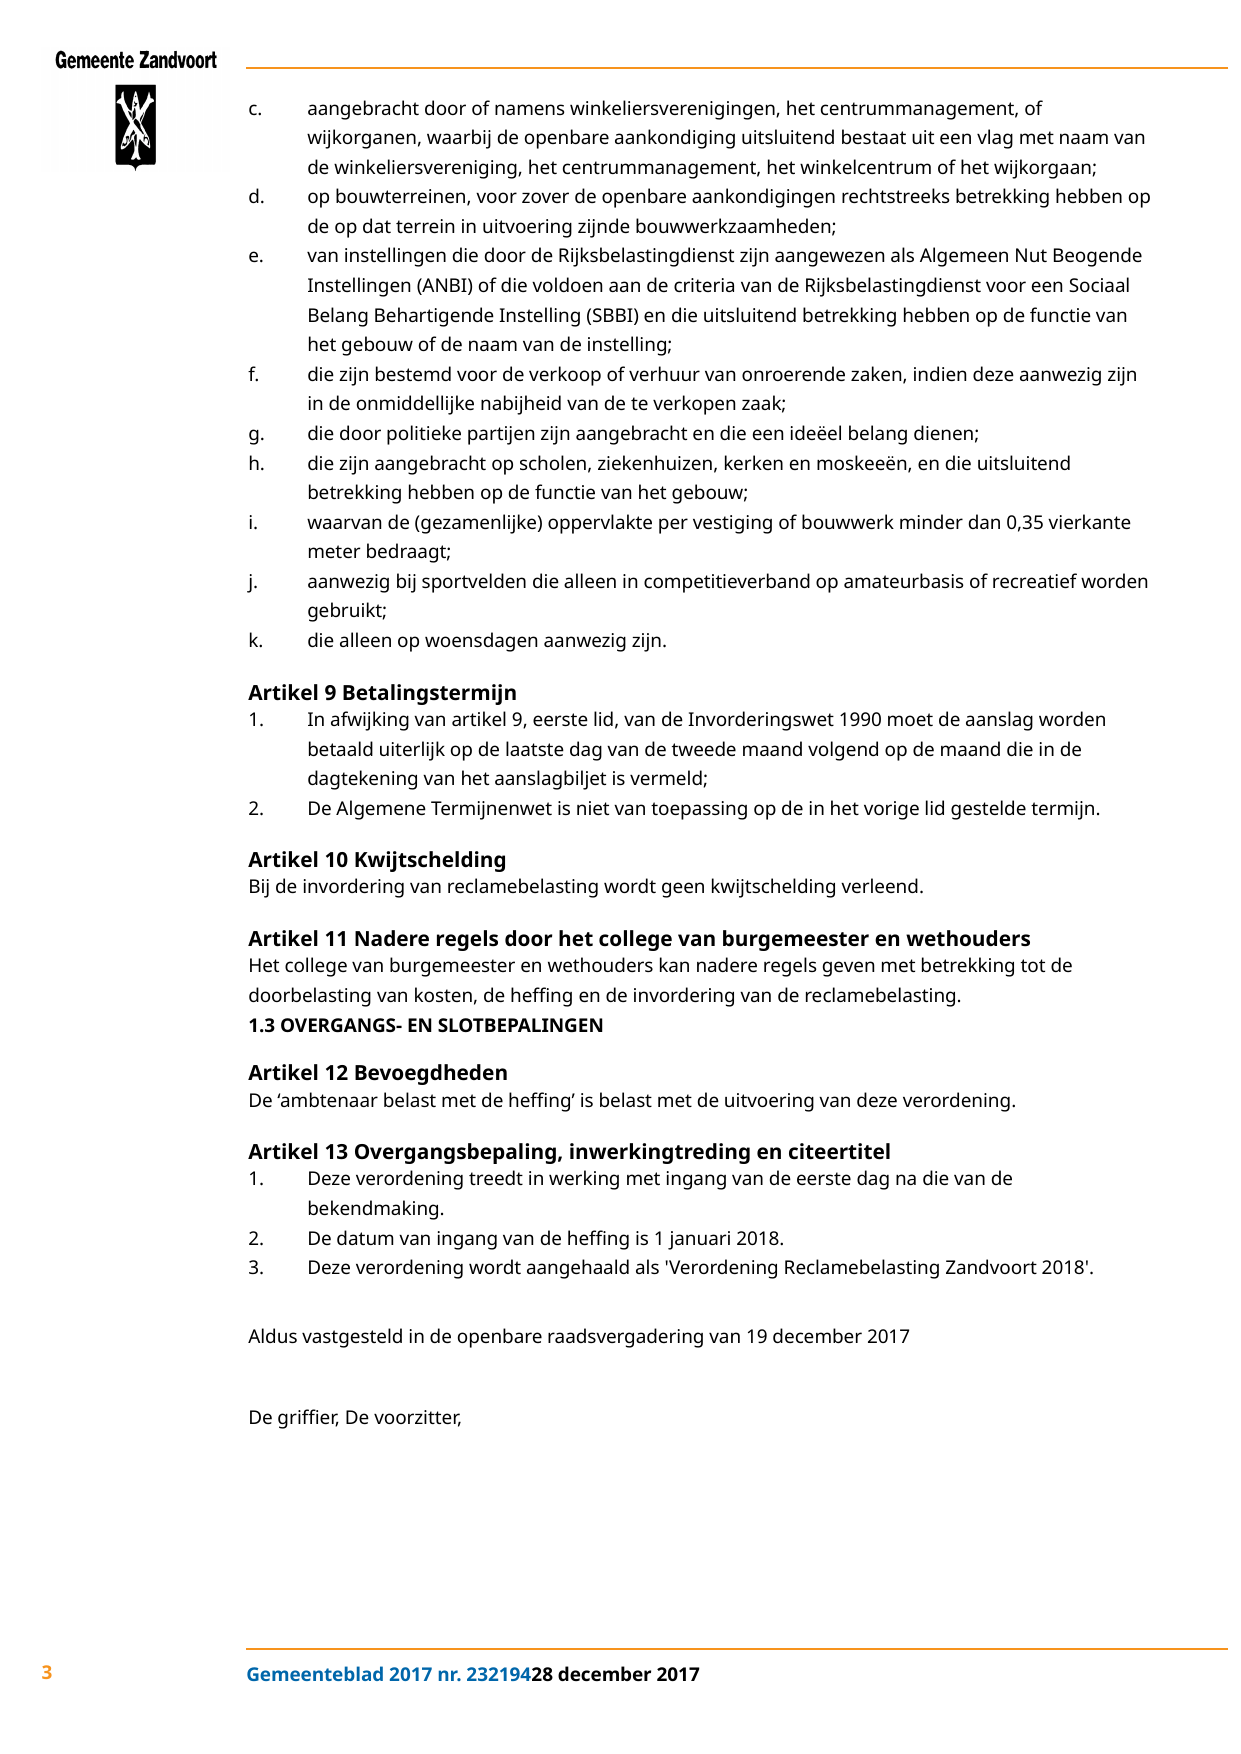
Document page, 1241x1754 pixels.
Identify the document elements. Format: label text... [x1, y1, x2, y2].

list Deze verordening treedt in werking met ingang van de eerste dag na die van de bekendmaking. [248, 1166, 1152, 1221]
list waarvan de (gezamenlijke) oppervlakte per vestiging of bouwwerk minder dan 0,35 vierkante meter bedraagt; [248, 509, 1152, 564]
text Artikel 11 Nadere regels door het college van burgemeester en wethouders [248, 924, 1152, 953]
list die door politieke partijen zijn aangebracht en die een ideëel belang dienen; [248, 420, 1152, 446]
text 1.3 OVERGANGS- EN SLOTBEPALINGEN [248, 1012, 1152, 1037]
text Het college van burgemeester en wethouders kan nadere regels geven met betrekking tot de doorbelasting van kosten, de heffing en de invordering van de reclamebelasting. [248, 953, 1152, 1008]
list aangebracht door of namens winkeliersverenigingen, het centrummanagement, of wijkorganen, waarbij de openbare aankondiging uitsluitend bestaat uit een vlag met naam van de winkeliersvereniging, het centrummanagement, het winkelcentrum of het wijkorgaan; [248, 95, 1152, 180]
list In afwijking van artikel 9, eerste lid, van de Invorderingswet 1990 moet de aanslag worden betaald uiterlijk op de laatste dag van de tweede maand volgend op de maand die in de dagtekening van het aanslagbiljet is vermeld; [248, 706, 1152, 791]
text Artikel 12 Bevoegdheden [248, 1058, 1152, 1087]
text Artikel 13 Overgangsbepaling, inwerkingtreding en citeertitel [248, 1137, 1152, 1166]
text De ‘ambtenaar belast met de heffing’ is belast met de uitvoering van deze verordening. [248, 1087, 1152, 1112]
list De datum van ingang van de heffing is 1 januari 2018. [248, 1225, 1152, 1251]
text Bij de invordering van reclamebelasting wordt geen kwijtschelding verleend. [248, 874, 1152, 899]
text Artikel 10 Kwijtschelding [248, 845, 1152, 874]
list op bouwterreinen, voor zover de openbare aankondigingen rechtstreeks betrekking hebben op de op dat terrein in uitvoering zijnde bouwwerkzaamheden; [248, 183, 1152, 239]
list die zijn bestemd voor de verkoop of verhuur van onroerende zaken, indien deze aanwezig zijn in de onmiddellijke nabijheid van de te verkopen zaak; [248, 361, 1152, 416]
text Artikel 9 Betalingstermijn [248, 678, 1152, 706]
picture [41, 47, 231, 172]
list die alleen op woensdagen aanwezig zijn. [248, 627, 1152, 653]
list De Algemene Termijnenwet is niet van toepassing op de in het vorige lid gestelde termijn. [248, 795, 1152, 821]
text De griffier, De voorzitter, [248, 1404, 1152, 1430]
list die zijn aangebracht op scholen, ziekenhuizen, kerken en moskeeën, en die uitsluitend betrekking hebben op de functie van het gebouw; [248, 450, 1152, 505]
text Aldus vastgesteld in de openbare raadsvergadering van 19 december 2017 [248, 1323, 1152, 1349]
list Deze verordening wordt aangehaald als 'Verordening Reclamebelasting Zandvoort 2018'. [248, 1254, 1152, 1280]
list van instellingen die door de Rijksbelastingdienst zijn aangewezen als Algemeen Nut Beogende Instellingen (ANBI) of die voldoen aan de criteria van de Rijksbelastingdienst voor een Sociaal Belang Behartigende Instelling (SBBI) en die uitsluitend betrekking hebben op de functie van het gebouw of de naam van de instelling; [248, 243, 1152, 357]
list aanwezig bij sportvelden die alleen in competitieverband op amateurbasis of recreatief worden gebruikt; [248, 568, 1152, 623]
